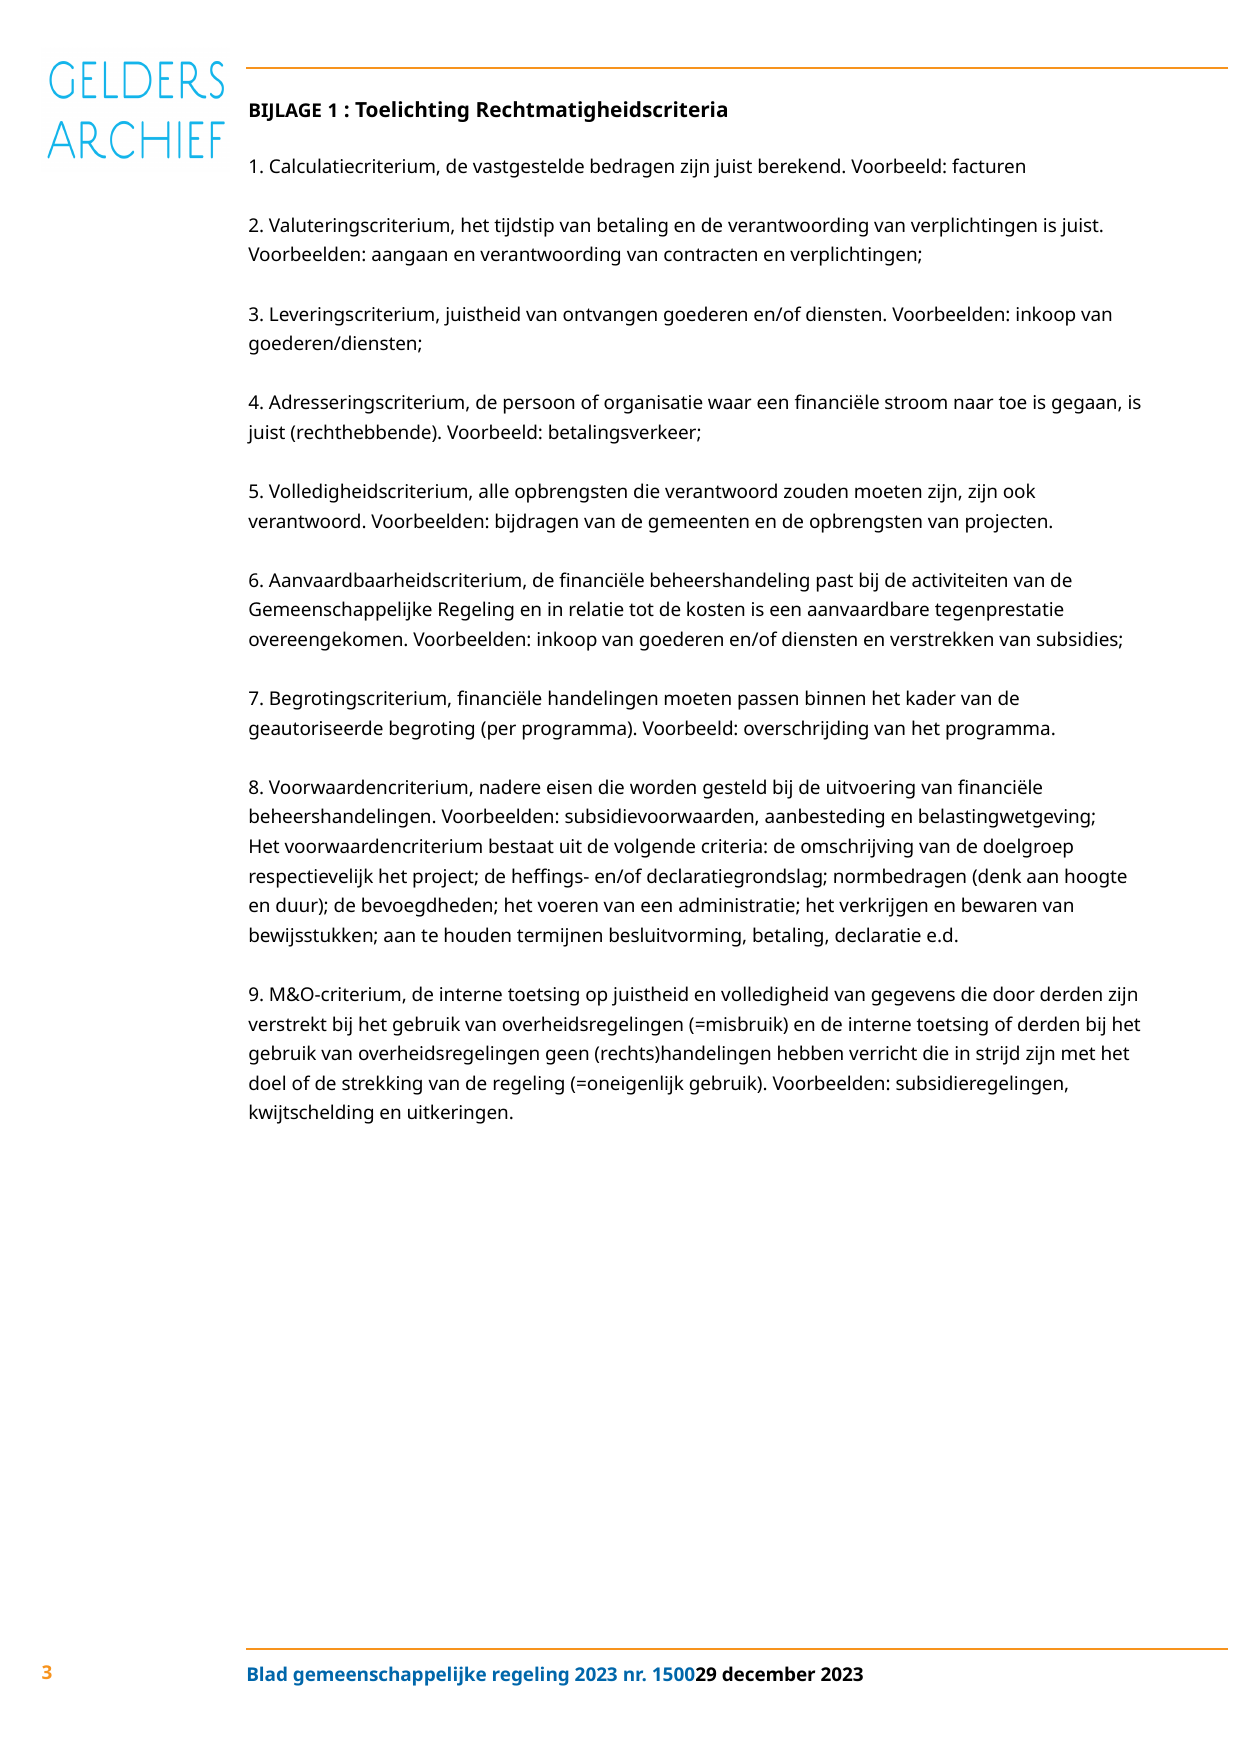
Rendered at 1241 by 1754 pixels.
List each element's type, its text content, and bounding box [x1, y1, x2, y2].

picture [41, 47, 231, 172]
text 7. Begrotingscriterium, financiële handelingen moeten passen binnen het kader van de geautoriseerde begroting (per programma). Voorbeeld: overschrijding van het programma. [248, 685, 1152, 741]
text 4. Adresseringscriterium, de persoon of organisatie waar een financiële stroom naar toe is gegaan, is juist (rechthebbende). Voorbeeld: betalingsverkeer; [248, 389, 1152, 445]
text 3. Leveringscriterium, juistheid van ontvangen goederen en/of diensten. Voorbeelden: inkoop van goederen/diensten; [248, 301, 1152, 356]
text 6. Aanvaardbaarheidscriterium, de financiële beheershandeling past bij de activiteiten van de Gemeenschappelijke Regeling en in relatie tot de kosten is een aanvaardbare tegenprestatie overeengekomen. Voorbeelden: inkoop van goederen en/of diensten en verstrekken van subsidies; [248, 567, 1152, 652]
text 2. Valuteringscriterium, het tijdstip van betaling en de verantwoording van verplichtingen is juist. Voorbeelden: aangaan en verantwoording van contracten en verplichtingen; [248, 212, 1152, 267]
text 1. Calculatiecriterium, de vastgestelde bedragen zijn juist berekend. Voorbeeld: facturen [248, 153, 1152, 179]
text Het voorwaardencriterium bestaat uit de volgende criteria: de omschrijving van de doelgroep respectievelijk het project; de heffings- en/of declaratiegrondslag; normbedragen (denk aan hoogte en duur); de bevoegdheden; het voeren van een administratie; het verkrijgen en bewaren van bewijsstukken; aan te houden termijnen besluitvorming, betaling, declaratie e.d. [248, 833, 1152, 948]
text 8. Voorwaardencriterium, nadere eisen die worden gesteld bij de uitvoering van financiële beheershandelingen. Voorbeelden: subsidievoorwaarden, aanbesteding en belastingwetgeving; [248, 774, 1152, 829]
text 5. Volledigheidscriterium, alle opbrengsten die verantwoord zouden moeten zijn, zijn ook verantwoord. Voorbeelden: bijdragen van de gemeenten en de opbrengsten van projecten. [248, 478, 1152, 534]
text BIJLAGE 1 : Toelichting Rechtmatigheidscriteria [248, 95, 1152, 123]
text 9. M&O-criterium, de interne toetsing op juistheid en volledigheid van gegevens die door derden zijn verstrekt bij het gebruik van overheidsregelingen (=misbruik) en de interne toetsing of derden bij het gebruik van overheidsregelingen geen (rechts)handelingen hebben verricht die in strijd zijn met het doel of de strekking van de regeling (=oneigenlijk gebruik). Voorbeelden: subsidieregelingen, kwijtschelding en uitkeringen. [248, 981, 1152, 1125]
